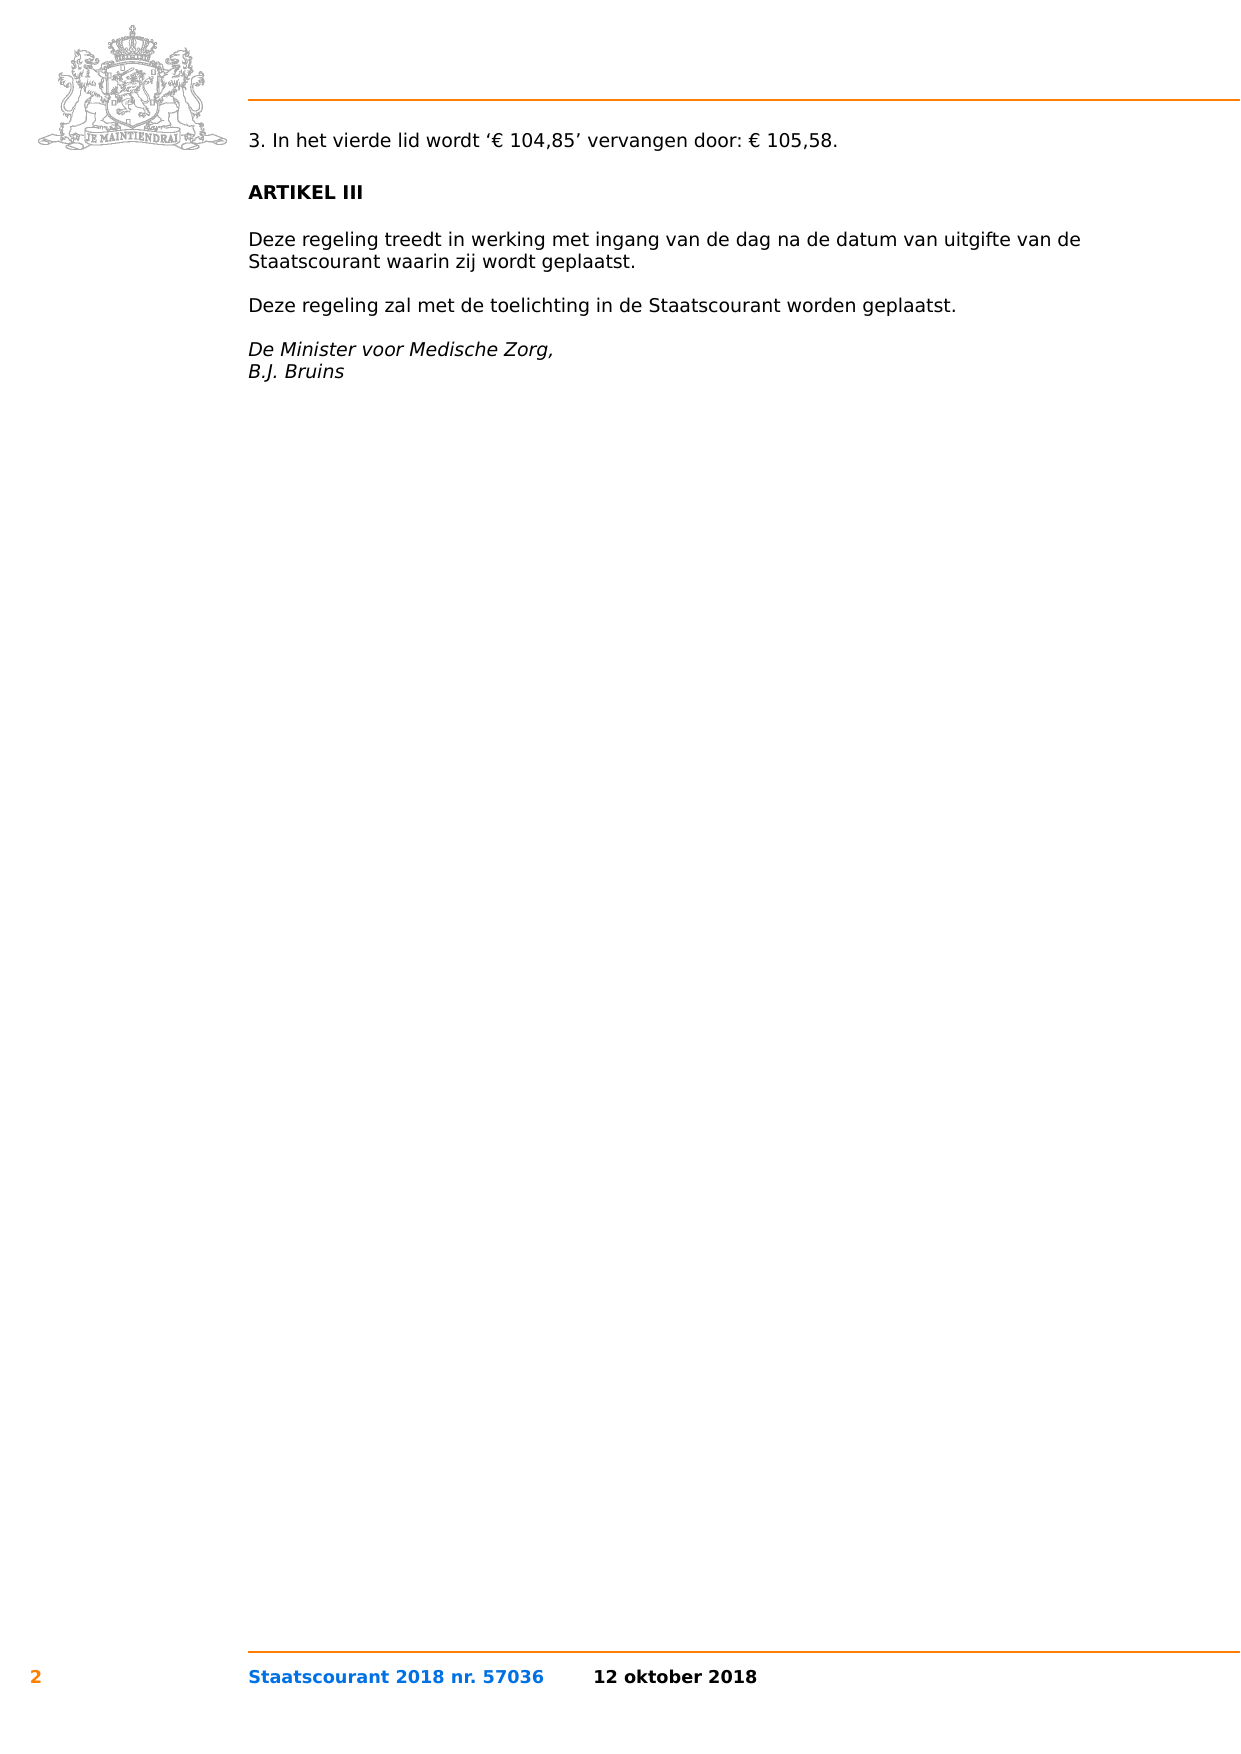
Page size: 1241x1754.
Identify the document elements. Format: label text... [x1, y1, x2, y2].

text De Minister voor Medische Zorg, B.J. Bruins [248, 338, 1163, 382]
text Deze regeling treedt in werking met ingang van de dag na de datum van uitgifte van de Staatscourant waarin zij wordt geplaatst. [248, 229, 1163, 273]
subtitle ARTIKEL III [248, 182, 1163, 204]
picture [38, 25, 227, 150]
text 3. In het vierde lid wordt ‘€ 104,85’ vervangen door: € 105,58. [248, 130, 1163, 152]
text Deze regeling zal met de toelichting in de Staatscourant worden geplaatst. [248, 295, 1163, 317]
